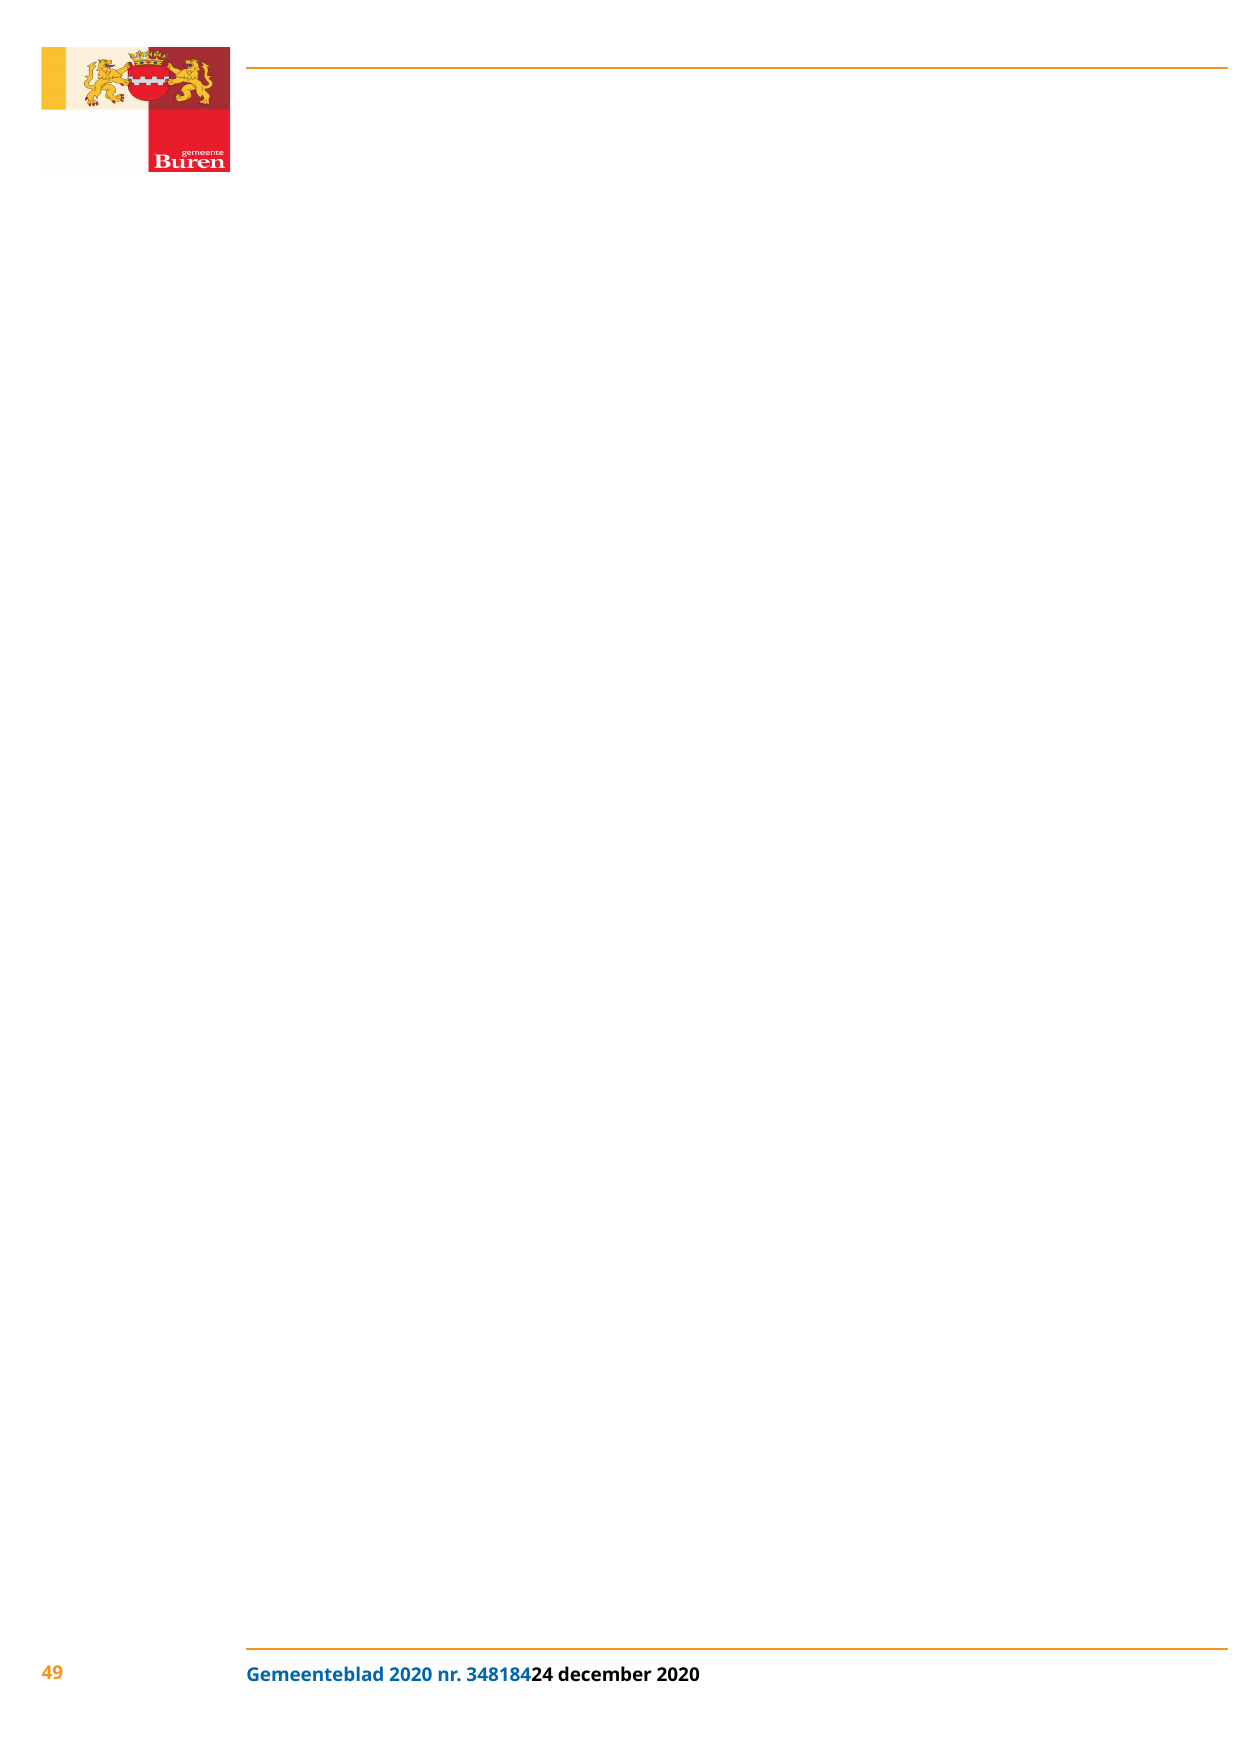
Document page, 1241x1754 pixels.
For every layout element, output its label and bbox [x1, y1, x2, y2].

picture [41, 47, 231, 172]
